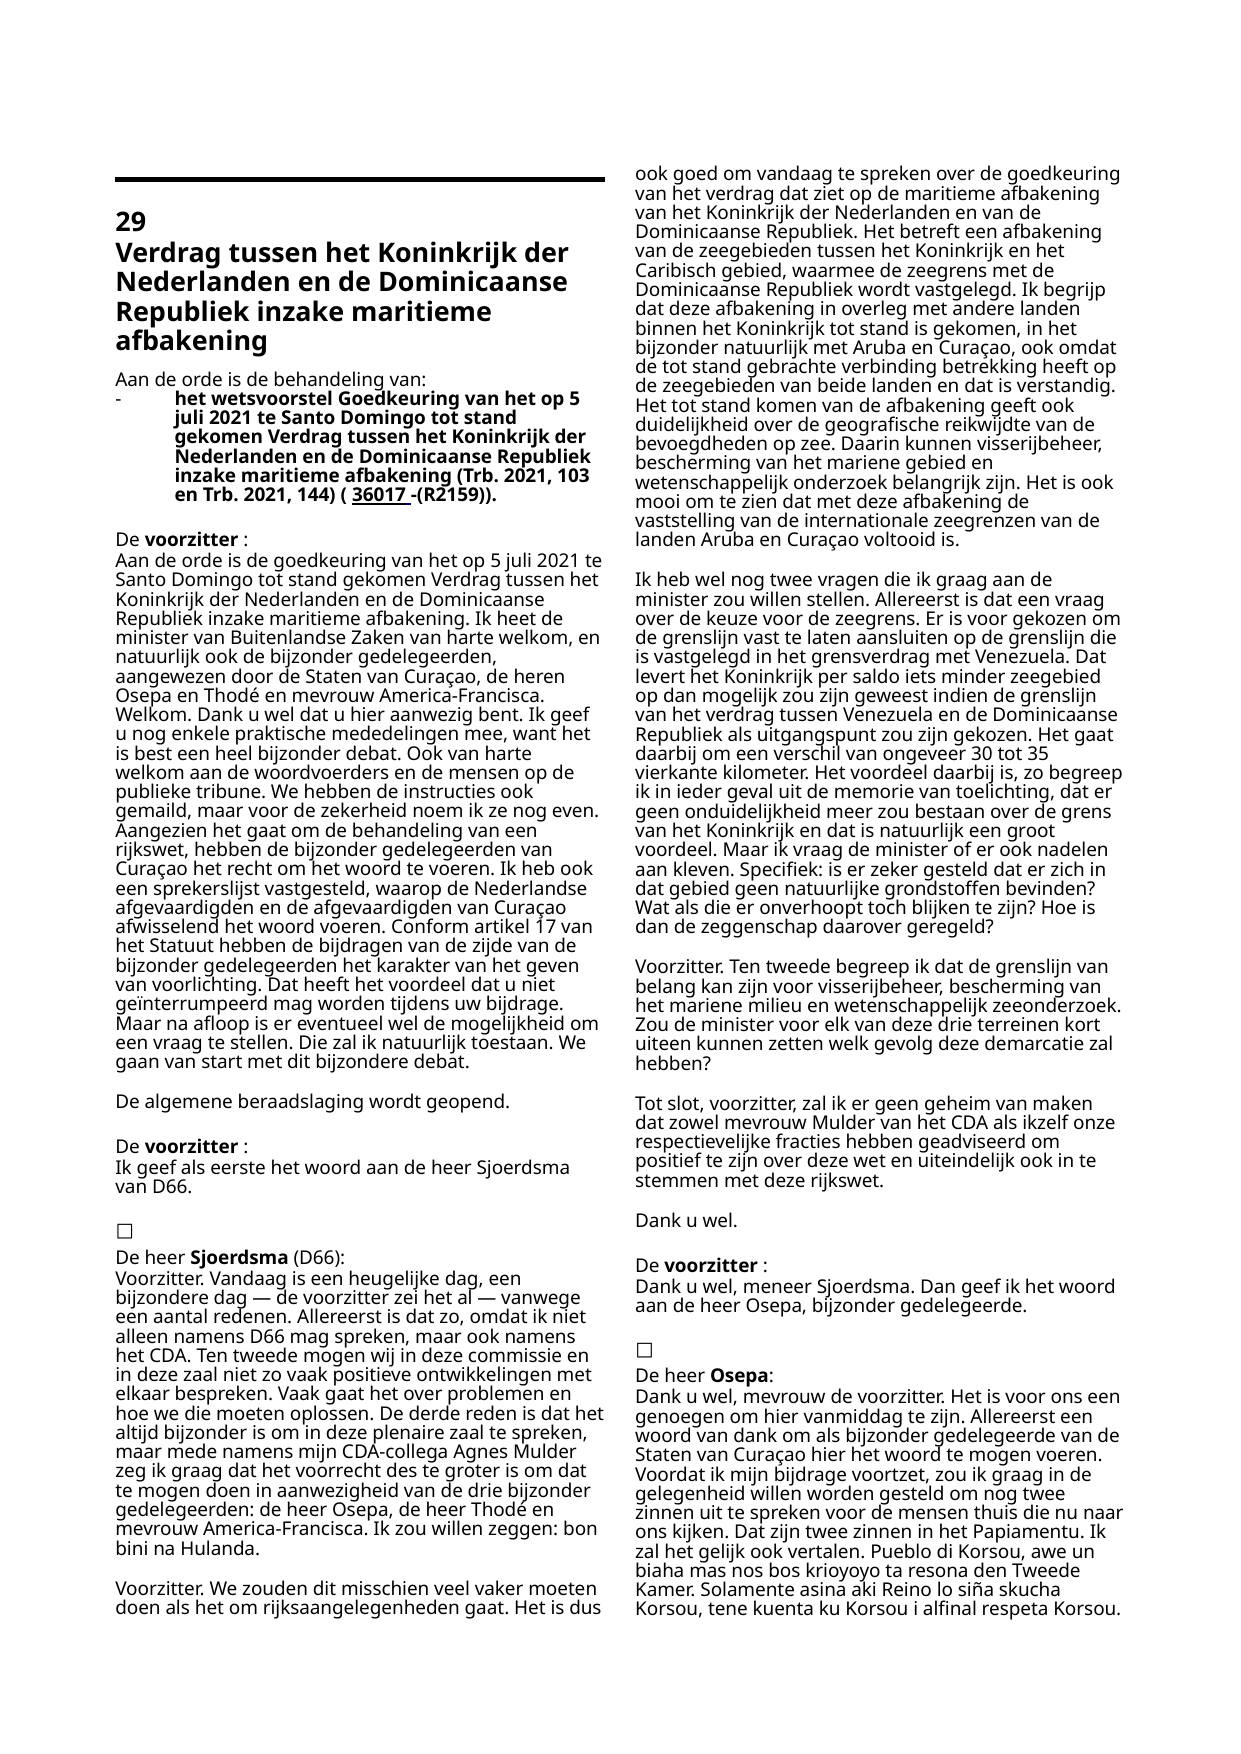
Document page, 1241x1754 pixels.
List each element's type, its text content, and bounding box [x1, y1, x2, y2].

text 29 [115, 203, 605, 239]
text Tot slot, voorzitter, zal ik er geen geheim van maken dat zowel mevrouw Mulder van het CDA als ikzelf onze respectievelijke fracties hebben geadviseerd om positief te zijn over deze wet en uiteindelijk ook in te stemmen met deze rijkswet. [635, 1095, 1125, 1191]
text Voorzitter. Ten tweede begreep ik dat de grenslijn van belang kan zijn voor visserijbeheer, bescherming van het mariene milieu en wetenschappelijk zeeonderzoek. Zou de minister voor elk van deze drie terreinen kort uiteen kunnen zetten welk gevolg deze demarcatie zal hebben? [635, 958, 1125, 1074]
text Dank u wel, mevrouw de voorzitter. Het is voor ons een genoegen om hier vanmiddag te zijn. Allereerst een woord van dank om als bijzonder gedelegeerde van de Staten van Curaçao hier het woord te mogen voeren. Voordat ik mijn bijdrage voortzet, zou ik graag in de gelegenheid willen worden gesteld om nog twee zinnen uit te spreken voor de mensen thuis die nu naar ons kijken. Dat zijn twee zinnen in het Papiamentu. Ik zal het gelijk ook vertalen. Pueblo di Korsou, awe un biaha mas nos bos krioyoyo ta resona den Tweede Kamer. Solamente asina aki Reino lo siña skucha Korsou, tene kuenta ku Korsou i alfinal respeta Korsou. [635, 1388, 1125, 1620]
text ⬜ [635, 1337, 1125, 1363]
text Aan de orde is de goedkeuring van het op 5 juli 2021 te Santo Domingo tot stand gekomen Verdrag tussen het Koninkrijk der Nederlanden en de Dominicaanse Republiek inzake maritieme afbakening. Ik heet de minister van Buitenlandse Zaken van harte welkom, en natuurlijk ook de bijzonder gedelegeerden, aangewezen door de Staten van Curaçao, de heren Osepa en Thodé en mevrouw America-Francisca. Welkom. Dank u wel dat u hier aanwezig bent. Ik geef u nog enkele praktische mededelingen mee, want het is best een heel bijzonder debat. Ook van harte welkom aan de woordvoerders en de mensen op de publieke tribune. We hebben de instructies ook gemaild, maar voor de zekerheid noem ik ze nog even. Aangezien het gaat om de behandeling van een rijkswet, hebben de bijzonder gedelegeerden van Curaçao het recht om het woord te voeren. Ik heb ook een sprekerslijst vastgesteld, waarop de Nederlandse afgevaardigden en de afgevaardigden van Curaçao afwisselend het woord voeren. Conform artikel 17 van het Statuut hebben de bijdragen van de zijde van de bijzonder gedelegeerden het karakter van het geven van voorlichting. Dat heeft het voordeel dat u niet geïnterrumpeerd mag worden tijdens uw bijdrage. Maar na afloop is er eventueel wel de mogelijkheid om een vraag te stellen. Die zal ik natuurlijk toestaan. We gaan van start met dit bijzondere debat. [115, 552, 605, 1072]
text Dank u wel. [635, 1212, 1125, 1231]
text Aan de orde is de behandeling van: [115, 371, 605, 390]
text ook goed om vandaag te spreken over de goedkeuring van het verdrag dat ziet op de maritieme afbakening van het Koninkrijk der Nederlanden en van de Dominicaanse Republiek. Het betreft een afbakening van de zeegebieden tussen het Koninkrijk en het Caribisch gebied, waarmee de zeegrens met de Dominicaanse Republiek wordt vastgelegd. Ik begrijp dat deze afbakening in overleg met andere landen binnen het Koninkrijk tot stand is gekomen, in het bijzonder natuurlijk met Aruba en Curaçao, ook omdat de tot stand gebrachte verbinding betrekking heeft op de zeegebieden van beide landen en dat is verstandig. Het tot stand komen van de afbakening geeft ook duidelijkheid over de geografische reikwijdte van de bevoegdheden op zee. Daarin kunnen visserijbeheer, bescherming van het mariene gebied en wetenschappelijk onderzoek belangrijk zijn. Het is ook mooi om te zien dat met deze afbakening de vaststelling van de internationale zeegrenzen van de landen Aruba en Curaçao voltooid is. [635, 165, 1125, 551]
text De voorzitter : [115, 526, 605, 552]
text De algemene beraadslaging wordt geopend. [115, 1093, 605, 1112]
text ⬜ [115, 1218, 605, 1244]
text Ik heb wel nog twee vragen die ik graag aan de minister zou willen stellen. Allereerst is dat een vraag over de keuze voor de zeegrens. Er is voor gekozen om de grenslijn vast te laten aansluiten op de grenslijn die is vastgelegd in het grensverdrag met Venezuela. Dat levert het Koninkrijk per saldo iets minder zeegebied op dan mogelijk zou zijn geweest indien de grenslijn van het verdrag tussen Venezuela en de Dominicaanse Republiek als uitgangspunt zou zijn gekozen. Het gaat daarbij om een verschil van ongeveer 30 tot 35 vierkante kilometer. Het voordeel daarbij is, zo begreep ik in ieder geval uit de memorie van toelichting, dat er geen onduidelijkheid meer zou bestaan over de grens van het Koninkrijk en dat is natuurlijk een groot voordeel. Maar ik vraag de minister of er ook nadelen aan kleven. Specifiek: is er zeker gesteld dat er zich in dat gebied geen natuurlijke grondstoffen bevinden? Wat als die er onverhoopt toch blijken te zijn? Hoe is dan de zeggenschap daarover geregeld? [635, 571, 1125, 938]
text Voorzitter. Vandaag is een heugelijke dag, een bijzondere dag — de voorzitter zei het al — vanwege een aantal redenen. Allereerst is dat zo, omdat ik niet alleen namens D66 mag spreken, maar ook namens het CDA. Ten tweede mogen wij in deze commissie en in deze zaal niet zo vaak positieve ontwikkelingen met elkaar bespreken. Vaak gaat het over problemen en hoe we die moeten oplossen. De derde reden is dat het altijd bijzonder is om in deze plenaire zaal te spreken, maar mede namens mijn CDA-collega Agnes Mulder zeg ik graag dat het voorrecht des te groter is om dat te mogen doen in aanwezigheid van de drie bijzonder gedelegeerden: de heer Osepa, de heer Thodé en mevrouw America-Francisca. Ik zou willen zeggen: bon bini na Hulanda. [115, 1270, 605, 1559]
text De heer Sjoerdsma (D66): [115, 1244, 605, 1270]
text De voorzitter : [635, 1252, 1125, 1278]
text De heer Osepa: [635, 1363, 1125, 1388]
text Verdrag tussen het Koninkrijk der Nederlanden en de Dominicaanse Republiek inzake maritieme afbakening [115, 239, 605, 371]
list het wetsvoorstel Goedkeuring van het op 5 juli 2021 te Santo Domingo tot stand gekomen Verdrag tussen het Koninkrijk der Nederlanden en de Dominicaanse Republiek inzake maritieme afbakening (Trb. 2021, 103 en Trb. 2021, 144) ( 36017 -(R2159)). [115, 390, 605, 506]
text De voorzitter : [115, 1133, 605, 1159]
text Dank u wel, meneer Sjoerdsma. Dan geef ik het woord aan de heer Osepa, bijzonder gedelegeerde. [635, 1278, 1125, 1316]
text Voorzitter. We zouden dit misschien veel vaker moeten doen als het om rijksaangelegenheden gaat. Het is dus [115, 1579, 605, 1618]
text Ik geef als eerste het woord aan de heer Sjoerdsma van D66. [115, 1159, 605, 1197]
